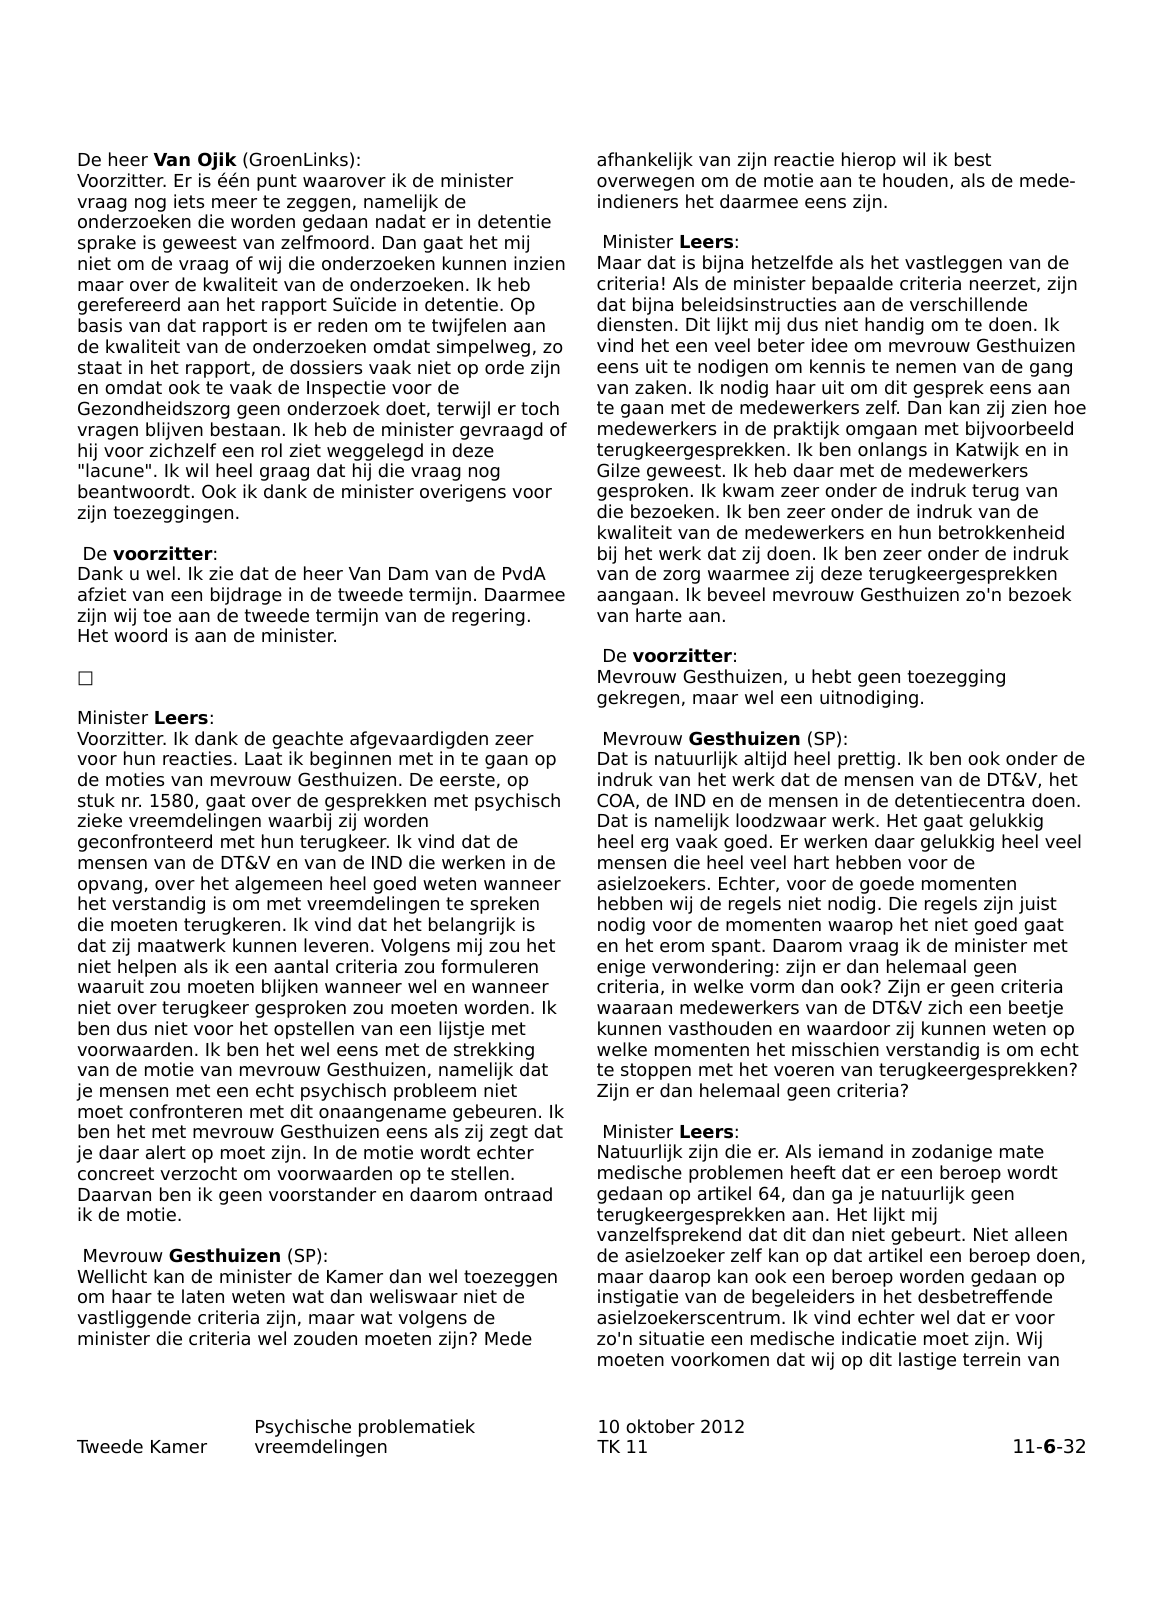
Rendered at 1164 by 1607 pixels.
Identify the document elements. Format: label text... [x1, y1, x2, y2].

text Natuurlijk zijn die er. Als iemand in zodanige mate medische problemen heeft dat er een beroep wordt gedaan op artikel 64, dan ga je natuurlijk geen terugkeergesprekken aan. Het lijkt mij vanzelfsprekend dat dit dan niet gebeurt. Niet alleen de asielzoeker zelf kan op dat artikel een beroep doen, maar daarop kan ook een beroep worden gedaan op instigatie van de begeleiders in het desbetreffende asielzoekerscentrum. Ik vind echter wel dat er voor zo'n situatie een medische indicatie moet zijn. Wij moeten voorkomen dat wij op dit lastige terrein van [596, 1142, 1087, 1370]
text De heer Van Ojik (GroenLinks): [77, 150, 567, 171]
text De voorzitter: [596, 646, 1087, 667]
text □ [77, 667, 567, 688]
text Maar dat is bijna hetzelfde als het vastleggen van de criteria! Als de minister bepaalde criteria neerzet, zijn dat bijna beleidsinstructies aan de verschillende diensten. Dit lijkt mij dus niet handig om te doen. Ik vind het een veel beter idee om mevrouw Gesthuizen eens uit te nodigen om kennis te nemen van de gang van zaken. Ik nodig haar uit om dit gesprek eens aan te gaan met de medewerkers zelf. Dan kan zij zien hoe medewerkers in de praktijk omgaan met bijvoorbeeld terugkeergesprekken. Ik ben onlangs in Katwijk en in Gilze geweest. Ik heb daar met de medewerkers gesproken. Ik kwam zeer onder de indruk terug van die bezoeken. Ik ben zeer onder de indruk van de kwaliteit van de medewerkers en hun betrokkenheid bij het werk dat zij doen. Ik ben zeer onder de indruk van de zorg waarmee zij deze terugkeergesprekken aangaan. Ik beveel mevrouw Gesthuizen zo'n bezoek van harte aan. [596, 253, 1087, 626]
text Dat is natuurlijk altijd heel prettig. Ik ben ook onder de indruk van het werk dat de mensen van de DT&V, het COA, de IND en de mensen in de detentiecentra doen. Dat is namelijk loodzwaar werk. Het gaat gelukkig heel erg vaak goed. Er werken daar gelukkig heel veel mensen die heel veel hart hebben voor de asielzoekers. Echter, voor de goede momenten hebben wij de regels niet nodig. Die regels zijn juist nodig voor de momenten waarop het niet goed gaat en het erom spant. Daarom vraag ik de minister met enige verwondering: zijn er dan helemaal geen criteria, in welke vorm dan ook? Zijn er geen criteria waaraan medewerkers van de DT&V zich een beetje kunnen vasthouden en waardoor zij kunnen weten op welke momenten het misschien verstandig is om echt te stoppen met het voeren van terugkeergesprekken? Zijn er dan helemaal geen criteria? [596, 749, 1087, 1102]
text Dank u wel. Ik zie dat de heer Van Dam van de PvdA afziet van een bijdrage in de tweede termijn. Daarmee zijn wij toe aan de tweede termijn van de regering. Het woord is aan de minister. [77, 564, 567, 647]
text Wellicht kan de minister de Kamer dan wel toezeggen om haar te laten weten wat dan weliswaar niet de vastliggende criteria zijn, maar wat volgens de minister die criteria wel zouden moeten zijn? Mede [77, 1267, 567, 1349]
text Voorzitter. Er is één punt waarover ik de minister vraag nog iets meer te zeggen, namelijk de onderzoeken die worden gedaan nadat er in detentie sprake is geweest van zelfmoord. Dan gaat het mij niet om de vraag of wij die onderzoeken kunnen inzien maar over de kwaliteit van de onderzoeken. Ik heb gerefereerd aan het rapport Suïcide in detentie. Op basis van dat rapport is er reden om te twijfelen aan de kwaliteit van de onderzoeken omdat simpelweg, zo staat in het rapport, de dossiers vaak niet op orde zijn en omdat ook te vaak de Inspectie voor de Gezondheidszorg geen onderzoek doet, terwijl er toch vragen blijven bestaan. Ik heb de minister gevraagd of hij voor zichzelf een rol ziet weggelegd in deze "lacune". Ik wil heel graag dat hij die vraag nog beantwoordt. Ook ik dank de minister overigens voor zijn toezeggingen. [77, 171, 567, 523]
text Voorzitter. Ik dank de geachte afgevaardigden zeer voor hun reacties. Laat ik beginnen met in te gaan op de moties van mevrouw Gesthuizen. De eerste, op stuk nr. 1580, gaat over de gesprekken met psychisch zieke vreemdelingen waarbij zij worden geconfronteerd met hun terugkeer. Ik vind dat de mensen van de DT&V en van de IND die werken in de opvang, over het algemeen heel goed weten wanneer het verstandig is om met vreemdelingen te spreken die moeten terugkeren. Ik vind dat het belangrijk is dat zij maatwerk kunnen leveren. Volgens mij zou het niet helpen als ik een aantal criteria zou formuleren waaruit zou moeten blijken wanneer wel en wanneer niet over terugkeer gesproken zou moeten worden. Ik ben dus niet voor het opstellen van een lijstje met voorwaarden. Ik ben het wel eens met de strekking van de motie van mevrouw Gesthuizen, namelijk dat je mensen met een echt psychisch probleem niet moet confronteren met dit onaangename gebeuren. Ik ben het met mevrouw Gesthuizen eens als zij zegt dat je daar alert op moet zijn. In de motie wordt echter concreet verzocht om voorwaarden op te stellen. Daarvan ben ik geen voorstander en daarom ontraad ik de motie. [77, 728, 567, 1226]
text Mevrouw Gesthuizen (SP): [596, 728, 1087, 749]
text De voorzitter: [77, 543, 567, 564]
text Mevrouw Gesthuizen, u hebt geen toezegging gekregen, maar wel een uitnodiging. [596, 667, 1087, 708]
text Minister Leers: [596, 1122, 1087, 1142]
text Mevrouw Gesthuizen (SP): [77, 1246, 567, 1267]
text Minister Leers: [596, 232, 1087, 253]
text Minister Leers: [77, 708, 567, 728]
text afhankelijk van zijn reactie hierop wil ik best overwegen om de motie aan te houden, als de mede-indieners het daarmee eens zijn. [596, 150, 1087, 212]
